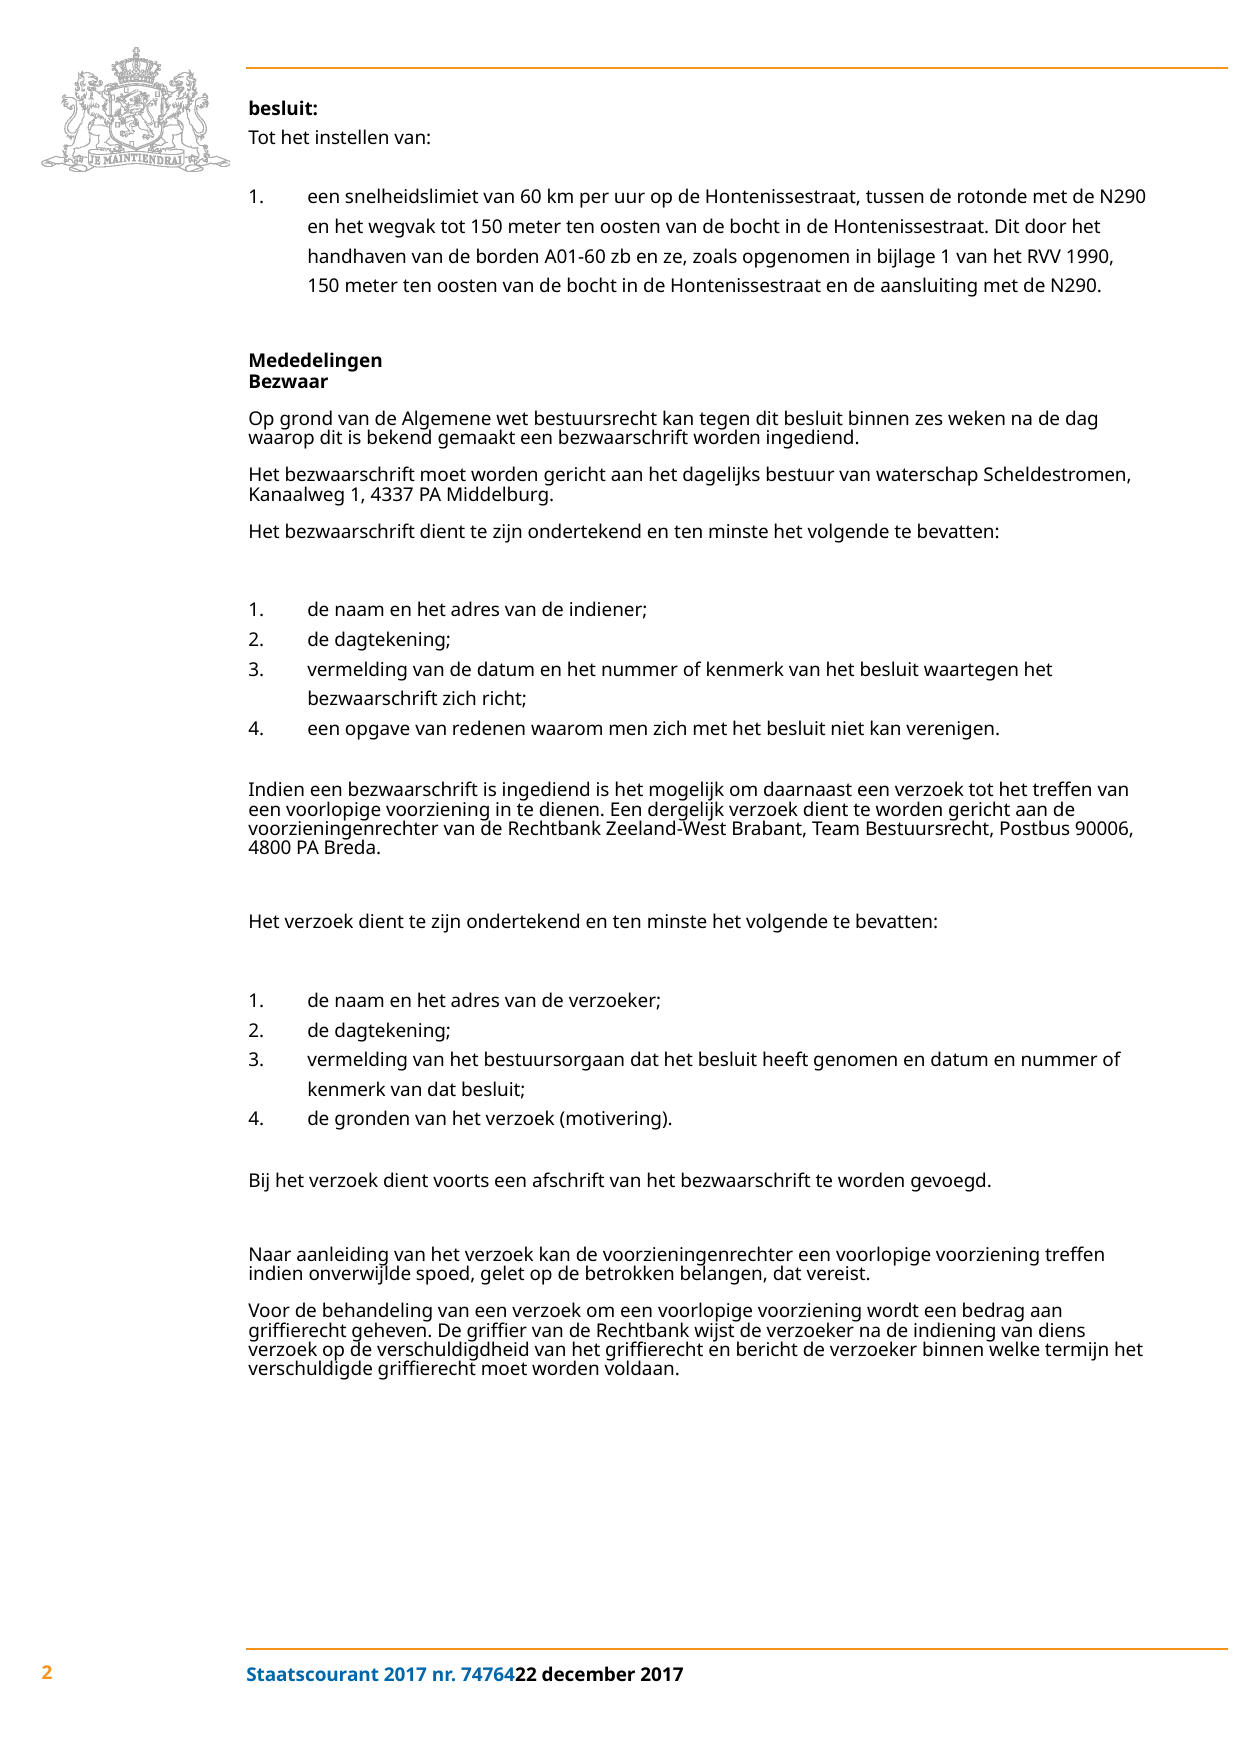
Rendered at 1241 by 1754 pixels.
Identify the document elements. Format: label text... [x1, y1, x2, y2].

picture [41, 47, 231, 172]
list de dagtekening; [248, 626, 1152, 652]
text Tot het instellen van: [248, 124, 1152, 150]
text Voor de behandeling van een verzoek om een voorlopige voorziening wordt een bedrag aan griffierecht geheven. De griffier van de Rechtbank wijst de verzoeker na de indiening van diens verzoek op de verschuldigdheid van het griffierecht en bericht de verzoeker binnen welke termijn het verschuldigde griffierecht moet worden voldaan. [248, 1302, 1152, 1379]
text Mededelingen [248, 347, 1152, 373]
text Bezwaar [248, 373, 1152, 392]
text Naar aanleiding van het verzoek kan de voorzieningenrechter een voorlopige voorziening treffen indien onverwijlde spoed, gelet op de betrokken belangen, dat vereist. [248, 1246, 1152, 1284]
list de naam en het adres van de indiener; [248, 597, 1152, 622]
list vermelding van de datum en het nummer of kenmerk van het besluit waartegen het bezwaarschrift zich richt; [248, 656, 1152, 711]
list een snelheidslimiet van 60 km per uur op de Hontenissestraat, tussen de rotonde met de N290 en het wegvak tot 150 meter ten oosten van de bocht in de Hontenissestraat. Dit door het handhaven van de borden A01-60 zb en ze, zoals opgenomen in bijlage 1 van het RVV 1990, 150 meter ten oosten van de bocht in de Hontenissestraat en de aansluiting met de N290. [248, 184, 1152, 298]
text Het bezwaarschrift dient te zijn ondertekend en ten minste het volgende te bevatten: [248, 523, 1152, 542]
text besluit: [248, 95, 1152, 121]
list vermelding van het bestuursorgaan dat het besluit heeft genomen en datum en nummer of kenmerk van dat besluit; [248, 1046, 1152, 1102]
text Indien een bezwaarschrift is ingediend is het mogelijk om daarnaast een verzoek tot het treffen van een voorlopige voorziening in te dienen. Een dergelijk verzoek dient te worden gericht aan de voorzieningenrechter van de Rechtbank Zeeland-West Brabant, Team Bestuursrecht, Postbus 90006, 4800 PA Breda. [248, 781, 1152, 858]
list een opgave van redenen waarom men zich met het besluit niet kan verenigen. [248, 715, 1152, 741]
text Het bezwaarschrift moet worden gericht aan het dagelijks bestuur van waterschap Scheldestromen, Kanaalweg 1, 4337 PA Middelburg. [248, 466, 1152, 505]
text Bij het verzoek dient voorts een afschrift van het bezwaarschrift te worden gevoegd. [248, 1172, 1152, 1191]
list de dagtekening; [248, 1017, 1152, 1042]
list de gronden van het verzoek (motivering). [248, 1106, 1152, 1131]
text Op grond van de Algemene wet bestuursrecht kan tegen dit besluit binnen zes weken na de dag waarop dit is bekend gemaakt een bezwaarschrift worden ingediend. [248, 410, 1152, 449]
text Het verzoek dient te zijn ondertekend en ten minste het volgende te bevatten: [248, 913, 1152, 932]
list de naam en het adres van de verzoeker; [248, 987, 1152, 1013]
